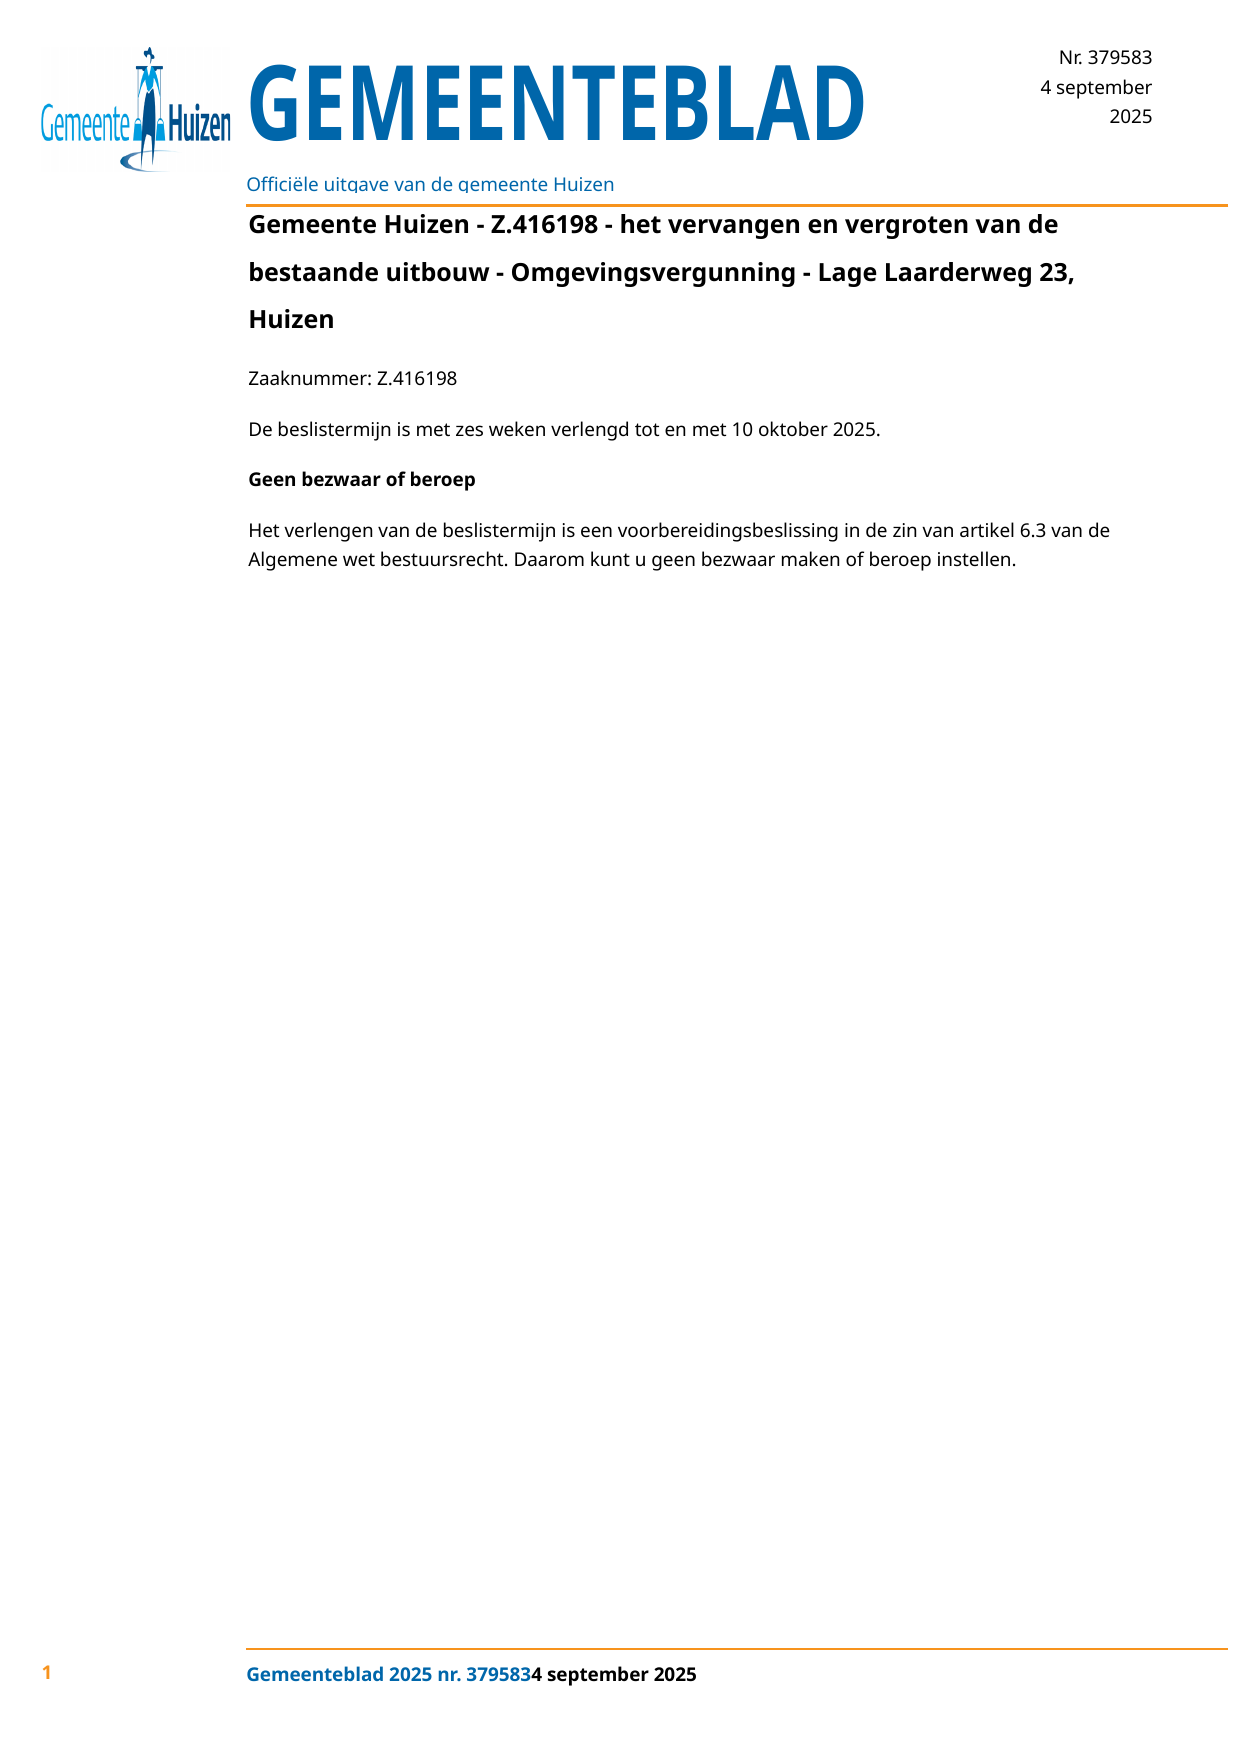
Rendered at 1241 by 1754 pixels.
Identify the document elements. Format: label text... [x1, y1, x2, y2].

text Het verlengen van de beslistermijn is een voorbereidingsbeslissing in de zin van artikel 6.3 van de Algemene wet bestuursrecht. Daarom kunt u geen bezwaar maken of beroep instellen. [248, 517, 1152, 572]
text Geen bezwaar of beroep [248, 466, 1152, 492]
picture [41, 47, 231, 172]
text De beslistermijn is met zes weken verlengd tot en met 10 oktober 2025. [248, 416, 1152, 442]
text Zaaknummer: Z.416198 [248, 366, 1152, 391]
text Gemeente Huizen - Z.416198 - het vervangen en vergroten van de bestaande uitbouw - Omgevingsvergunning - Lage Laarderweg 23, Huizen [248, 207, 1152, 336]
